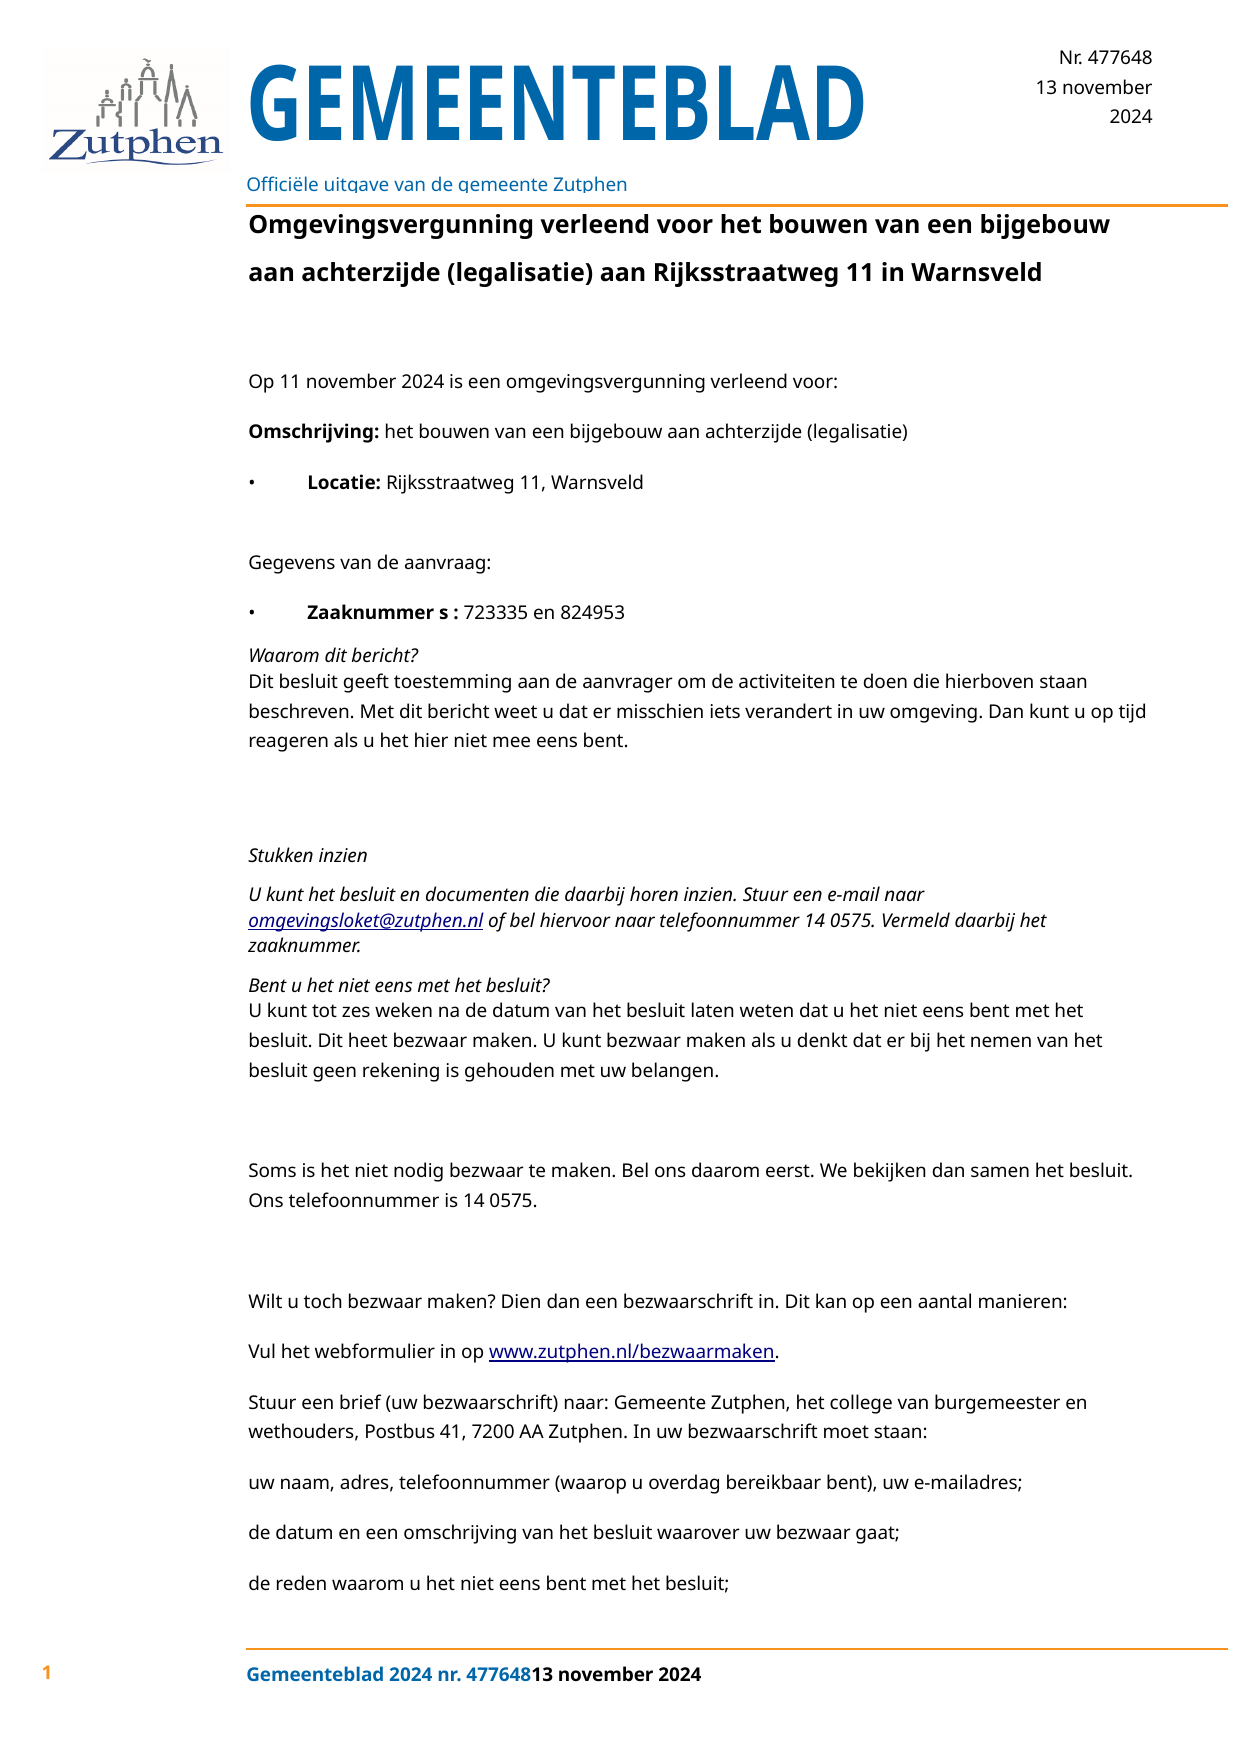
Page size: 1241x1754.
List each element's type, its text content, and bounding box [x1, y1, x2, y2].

text Omschrijving: het bouwen van een bijgebouw aan achterzijde (legalisatie) [248, 419, 1152, 444]
text Stuur een brief (uw bezwaarschrift) naar: Gemeente Zutphen, het college van burgemeester en wethouders, Postbus 41, 7200 AA Zutphen. In uw bezwaarschrift moet staan: [248, 1389, 1152, 1444]
text Vul het webformulier in op www.zutphen.nl/bezwaarmaken. [248, 1338, 1152, 1364]
text Wilt u toch bezwaar maken? Dien dan een bezwaarschrift in. Dit kan op een aantal manieren: [248, 1288, 1152, 1314]
text Dit besluit geeft toestemming aan de aanvrager om de activiteiten te doen die hierboven staan beschreven. Met dit bericht weet u dat er misschien iets verandert in uw omgeving. Dan kunt u op tijd reageren als u het hier niet mee eens bent. [248, 668, 1152, 753]
text uw naam, adres, telefoonnummer (waarop u overdag bereikbaar bent), uw e-mailadres; [248, 1469, 1152, 1495]
list Zaaknummer s : 723335 en 824953 [248, 599, 1152, 625]
text de datum en een omschrijving van het besluit waarover uw bezwaar gaat; [248, 1519, 1152, 1545]
picture [41, 47, 231, 172]
text U kunt het besluit en documenten die daarbij horen inzien. Stuur een e-mail naar omgevingsloket@zutphen.nl of bel hiervoor naar telefoonnummer 14 0575. Vermeld daarbij het zaaknummer. [248, 881, 1152, 958]
text Stukken inzien [248, 842, 1152, 868]
text Waarom dit bericht? [248, 643, 1152, 668]
text U kunt tot zes weken na de datum van het besluit laten weten dat u het niet eens bent met het besluit. Dit heet bezwaar maken. U kunt bezwaar maken als u denkt dat er bij het nemen van het besluit geen rekening is gehouden met uw belangen. [248, 998, 1152, 1083]
text Gegevens van de aanvraag: [248, 549, 1152, 575]
text Omgevingsvergunning verleend voor het bouwen van een bijgebouw aan achterzijde (legalisatie) aan Rijksstraatweg 11 in Warnsveld [248, 207, 1152, 288]
text Op 11 november 2024 is een omgevingsvergunning verleend voor: [248, 368, 1152, 394]
text Soms is het niet nodig bezwaar te maken. Bel ons daarom eerst. We bekijken dan samen het besluit. Ons telefoonnummer is 14 0575. [248, 1158, 1152, 1213]
list Locatie: Rijksstraatweg 11, Warnsveld [248, 469, 1152, 495]
text de reden waarom u het niet eens bent met het besluit; [248, 1570, 1152, 1596]
text Bent u het niet eens met het besluit? [248, 972, 1152, 998]
